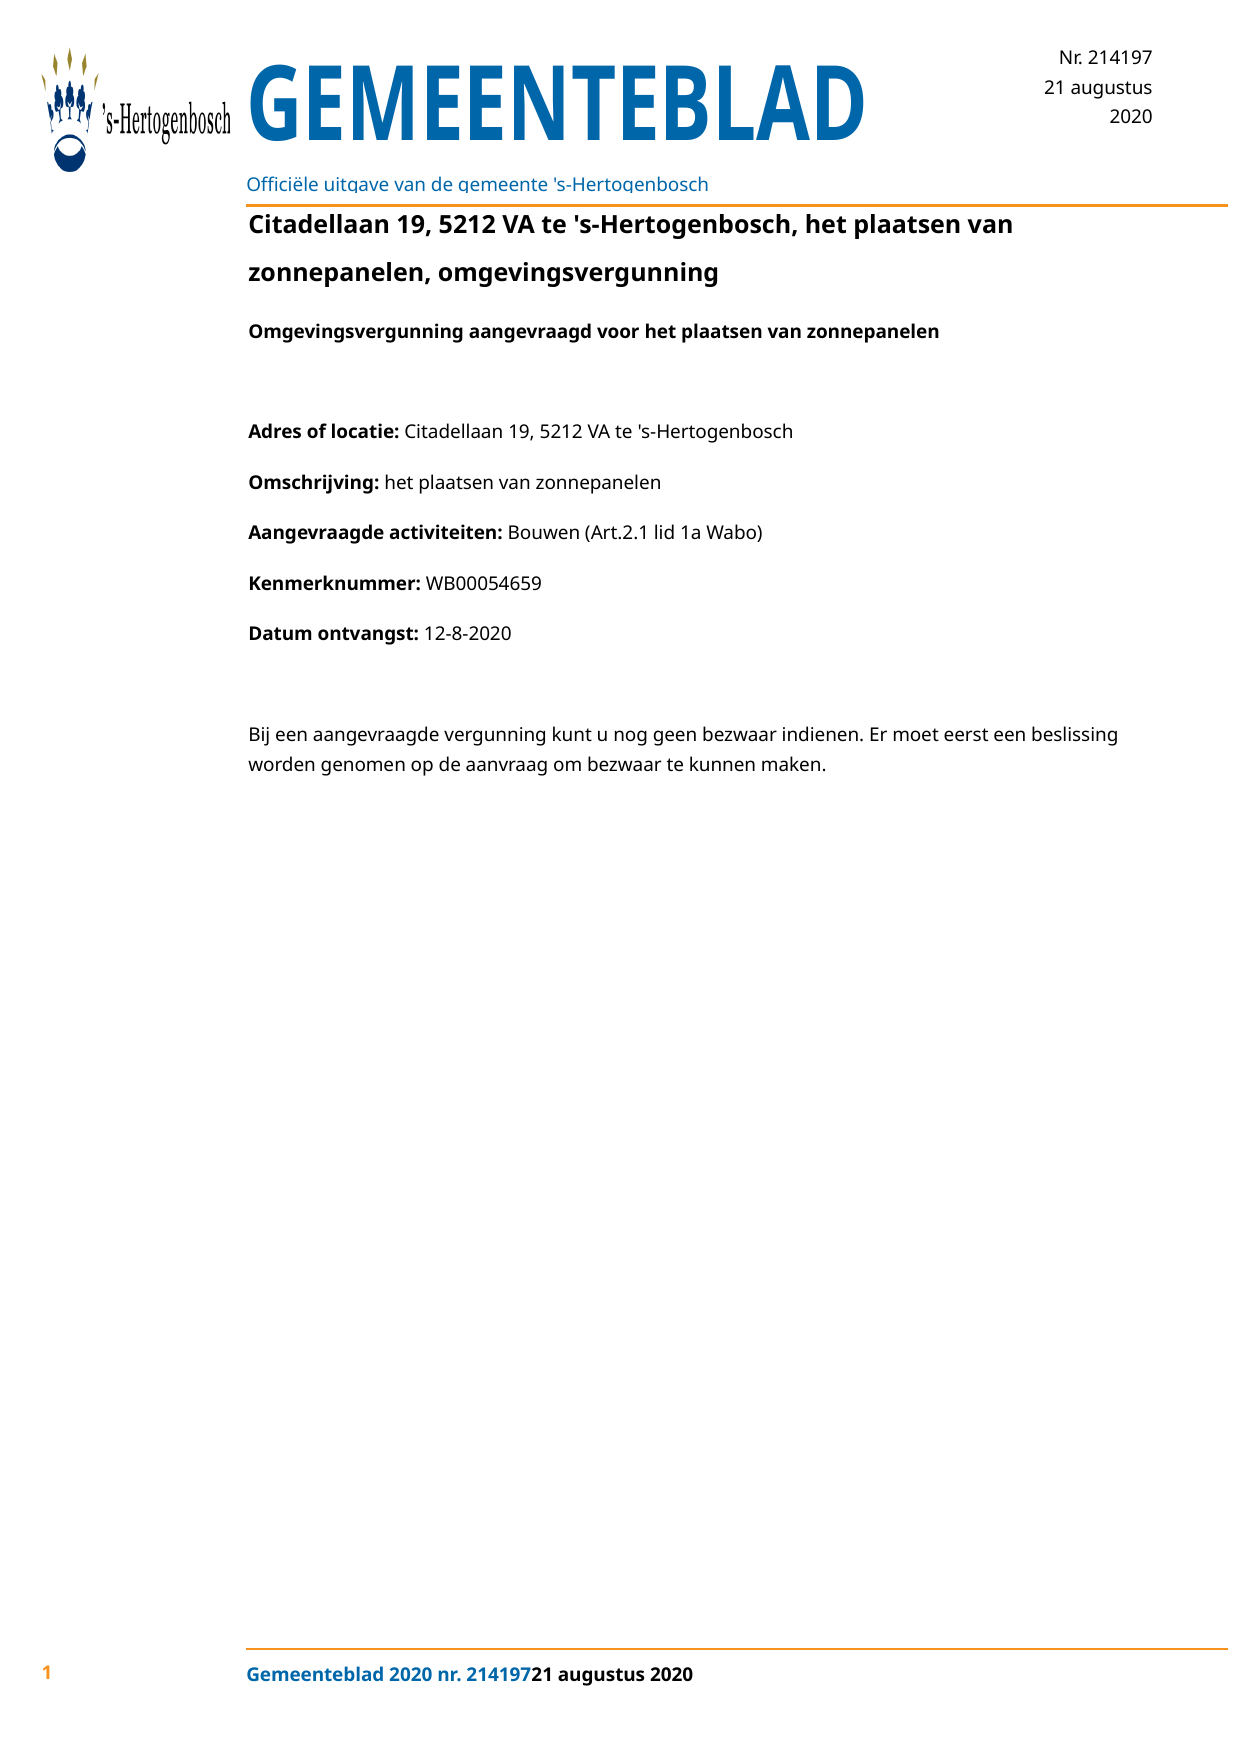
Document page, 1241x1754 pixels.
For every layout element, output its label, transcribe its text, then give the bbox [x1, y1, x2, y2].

text Bij een aangevraagde vergunning kunt u nog geen bezwaar indienen. Er moet eerst een beslissing worden genomen op de aanvraag om bezwaar te kunnen maken. [248, 721, 1152, 777]
text Kenmerknummer: WB00054659 [248, 570, 1152, 596]
text Citadellaan 19, 5212 VA te 's-Hertogenbosch, het plaatsen van zonnepanelen, omgevingsvergunning [248, 207, 1152, 288]
text Aangevraagde activiteiten: Bouwen (Art.2.1 lid 1a Wabo) [248, 519, 1152, 545]
text Omschrijving: het plaatsen van zonnepanelen [248, 469, 1152, 495]
text Adres of locatie: Citadellaan 19, 5212 VA te 's-Hertogenbosch [248, 419, 1152, 444]
picture [41, 47, 231, 172]
text Datum ontvangst: 12-8-2020 [248, 620, 1152, 646]
text Omgevingsvergunning aangevraagd voor het plaatsen van zonnepanelen [248, 318, 1152, 344]
